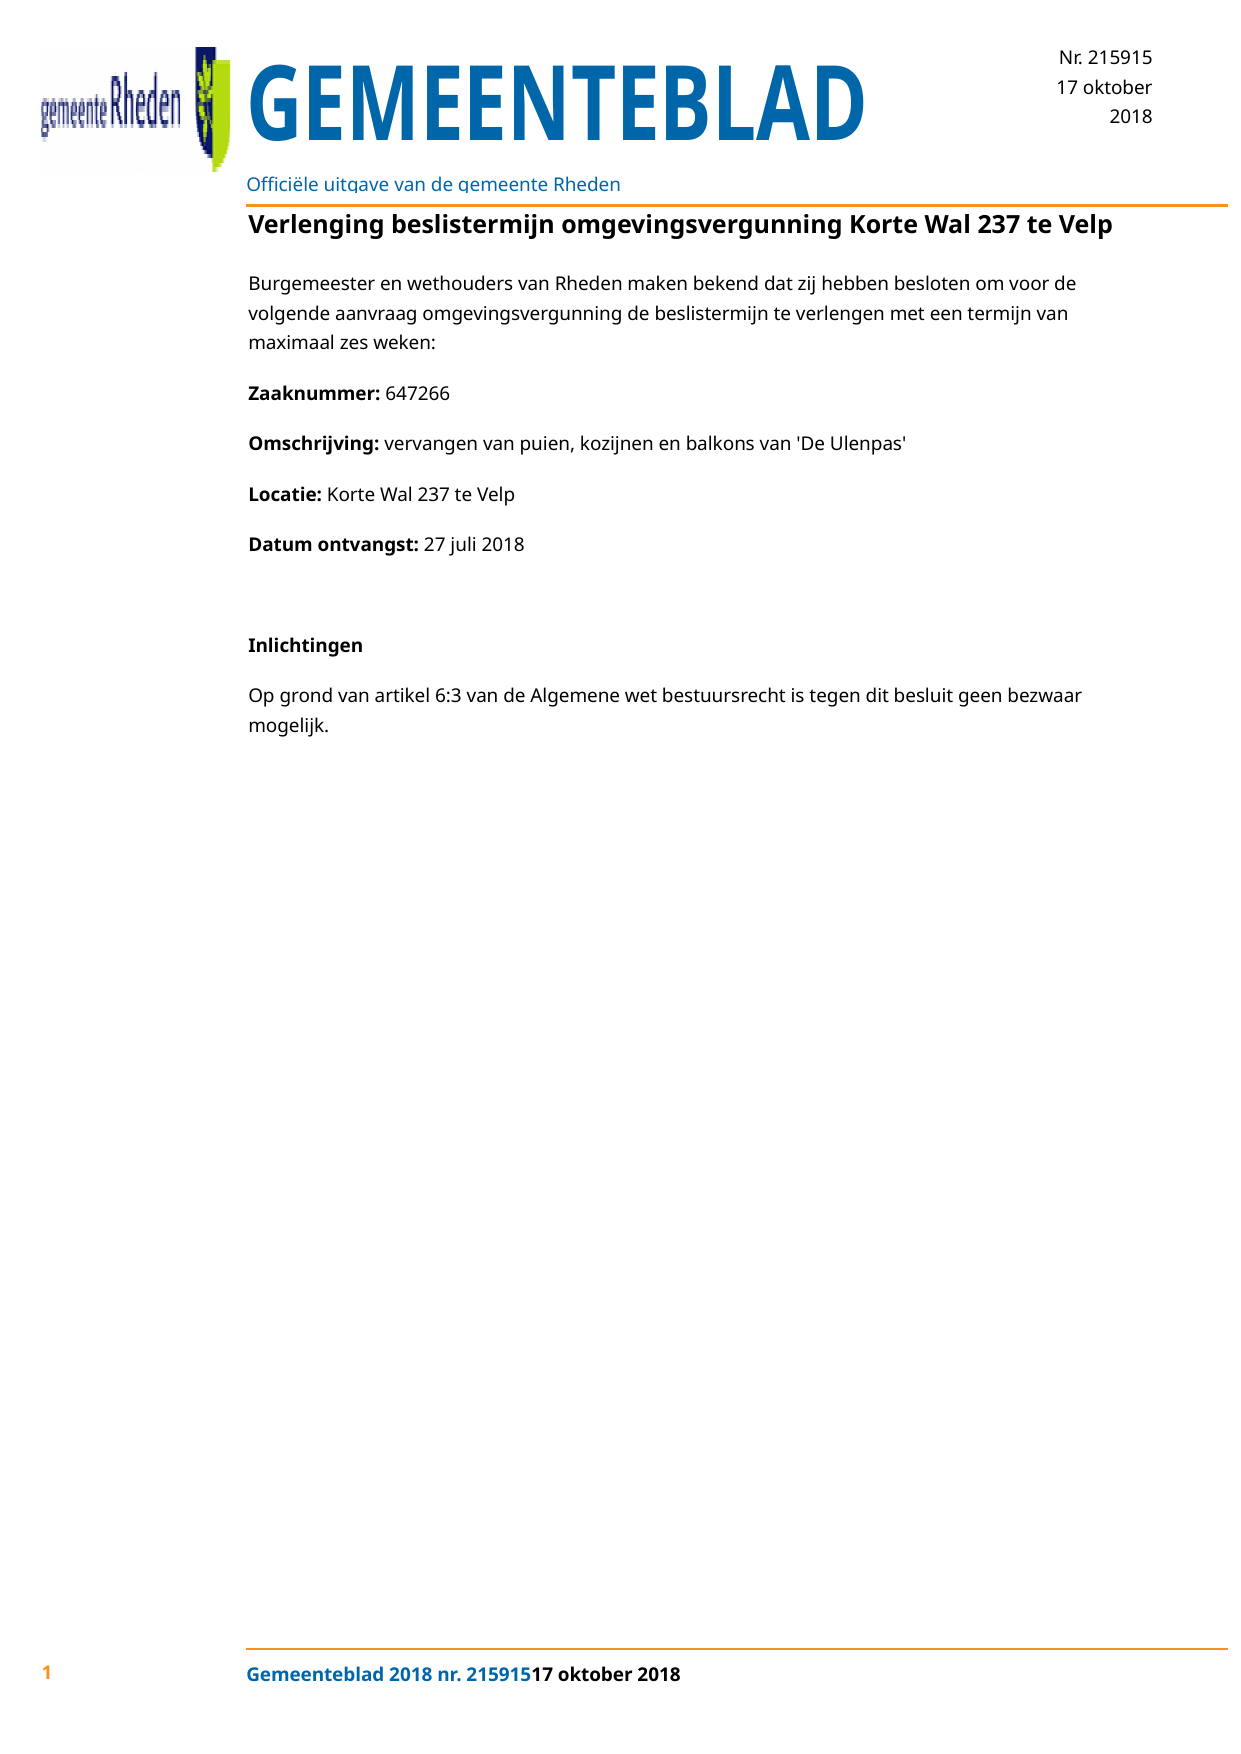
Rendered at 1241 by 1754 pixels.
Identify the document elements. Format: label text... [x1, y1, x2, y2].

text Burgemeester en wethouders van Rheden maken bekend dat zij hebben besloten om voor de volgende aanvraag omgevingsvergunning de beslistermijn te verlengen met een termijn van maximaal zes weken: [248, 270, 1152, 355]
text Datum ontvangst: 27 juli 2018 [248, 531, 1152, 557]
text Omschrijving: vervangen van puien, kozijnen en balkons van 'De Ulenpas' [248, 430, 1152, 456]
text Zaaknummer: 647266 [248, 380, 1152, 406]
text Verlenging beslistermijn omgevingsvergunning Korte Wal 237 te Velp [248, 207, 1152, 241]
text Inlichtingen [248, 632, 1152, 658]
text Locatie: Korte Wal 237 te Velp [248, 481, 1152, 506]
text Op grond van artikel 6:3 van de Algemene wet bestuursrecht is tegen dit besluit geen bezwaar mogelijk. [248, 682, 1152, 738]
picture [41, 47, 231, 172]
